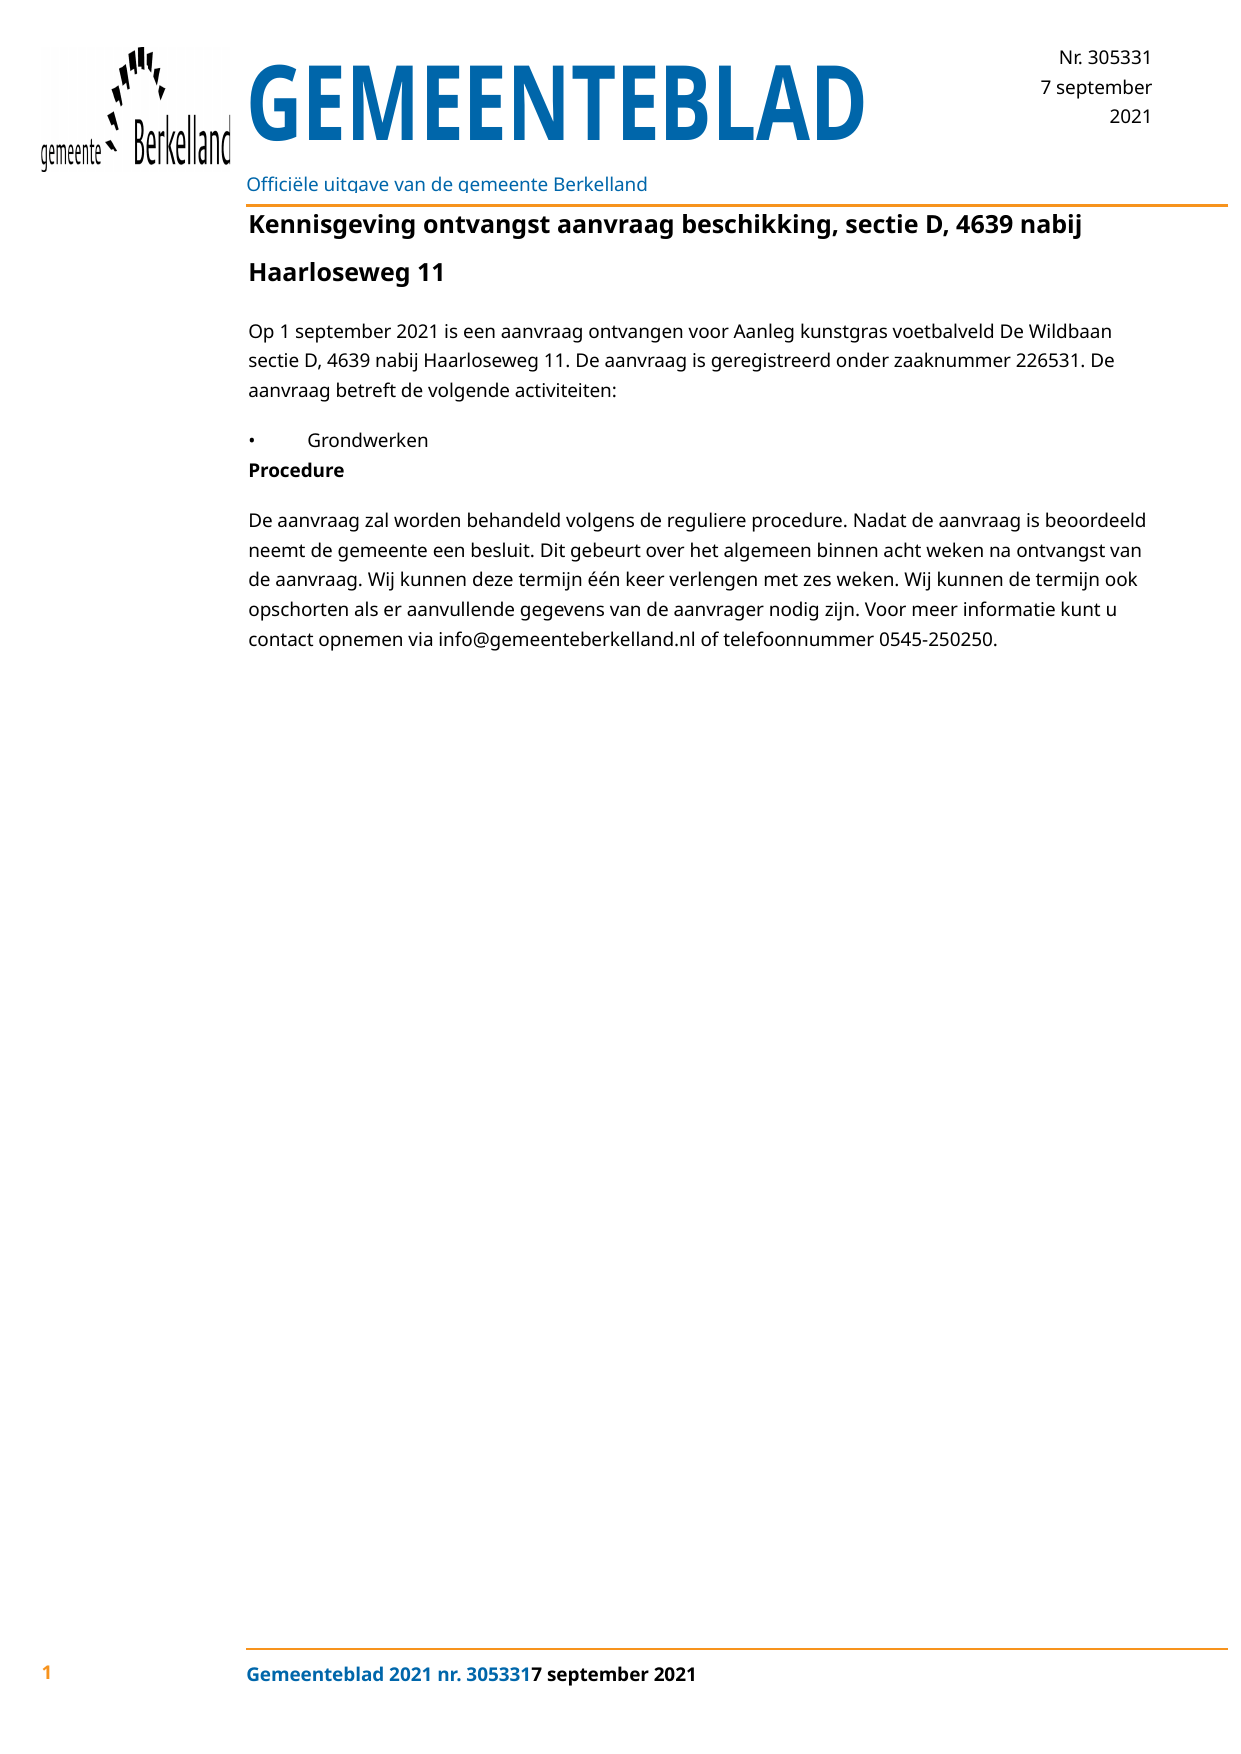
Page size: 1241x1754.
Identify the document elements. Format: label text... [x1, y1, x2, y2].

text Procedure [248, 457, 1152, 483]
picture [41, 47, 231, 172]
text Kennisgeving ontvangst aanvraag beschikking, sectie D, 4639 nabij Haarloseweg 11 [248, 207, 1152, 288]
list Grondwerken [248, 427, 1152, 453]
text Op 1 september 2021 is een aanvraag ontvangen voor Aanleg kunstgras voetbalveld De Wildbaan sectie D, 4639 nabij Haarloseweg 11. De aanvraag is geregistreerd onder zaaknummer 226531. De aanvraag betreft de volgende activiteiten: [248, 318, 1152, 403]
text De aanvraag zal worden behandeld volgens de reguliere procedure. Nadat de aanvraag is beoordeeld neemt de gemeente een besluit. Dit gebeurt over het algemeen binnen acht weken na ontvangst van de aanvraag. Wij kunnen deze termijn één keer verlengen met zes weken. Wij kunnen de termijn ook opschorten als er aanvullende gegevens van de aanvrager nodig zijn. Voor meer informatie kunt u contact opnemen via info@gemeenteberkelland.nl of telefoonnummer 0545-250250. [248, 507, 1152, 652]
